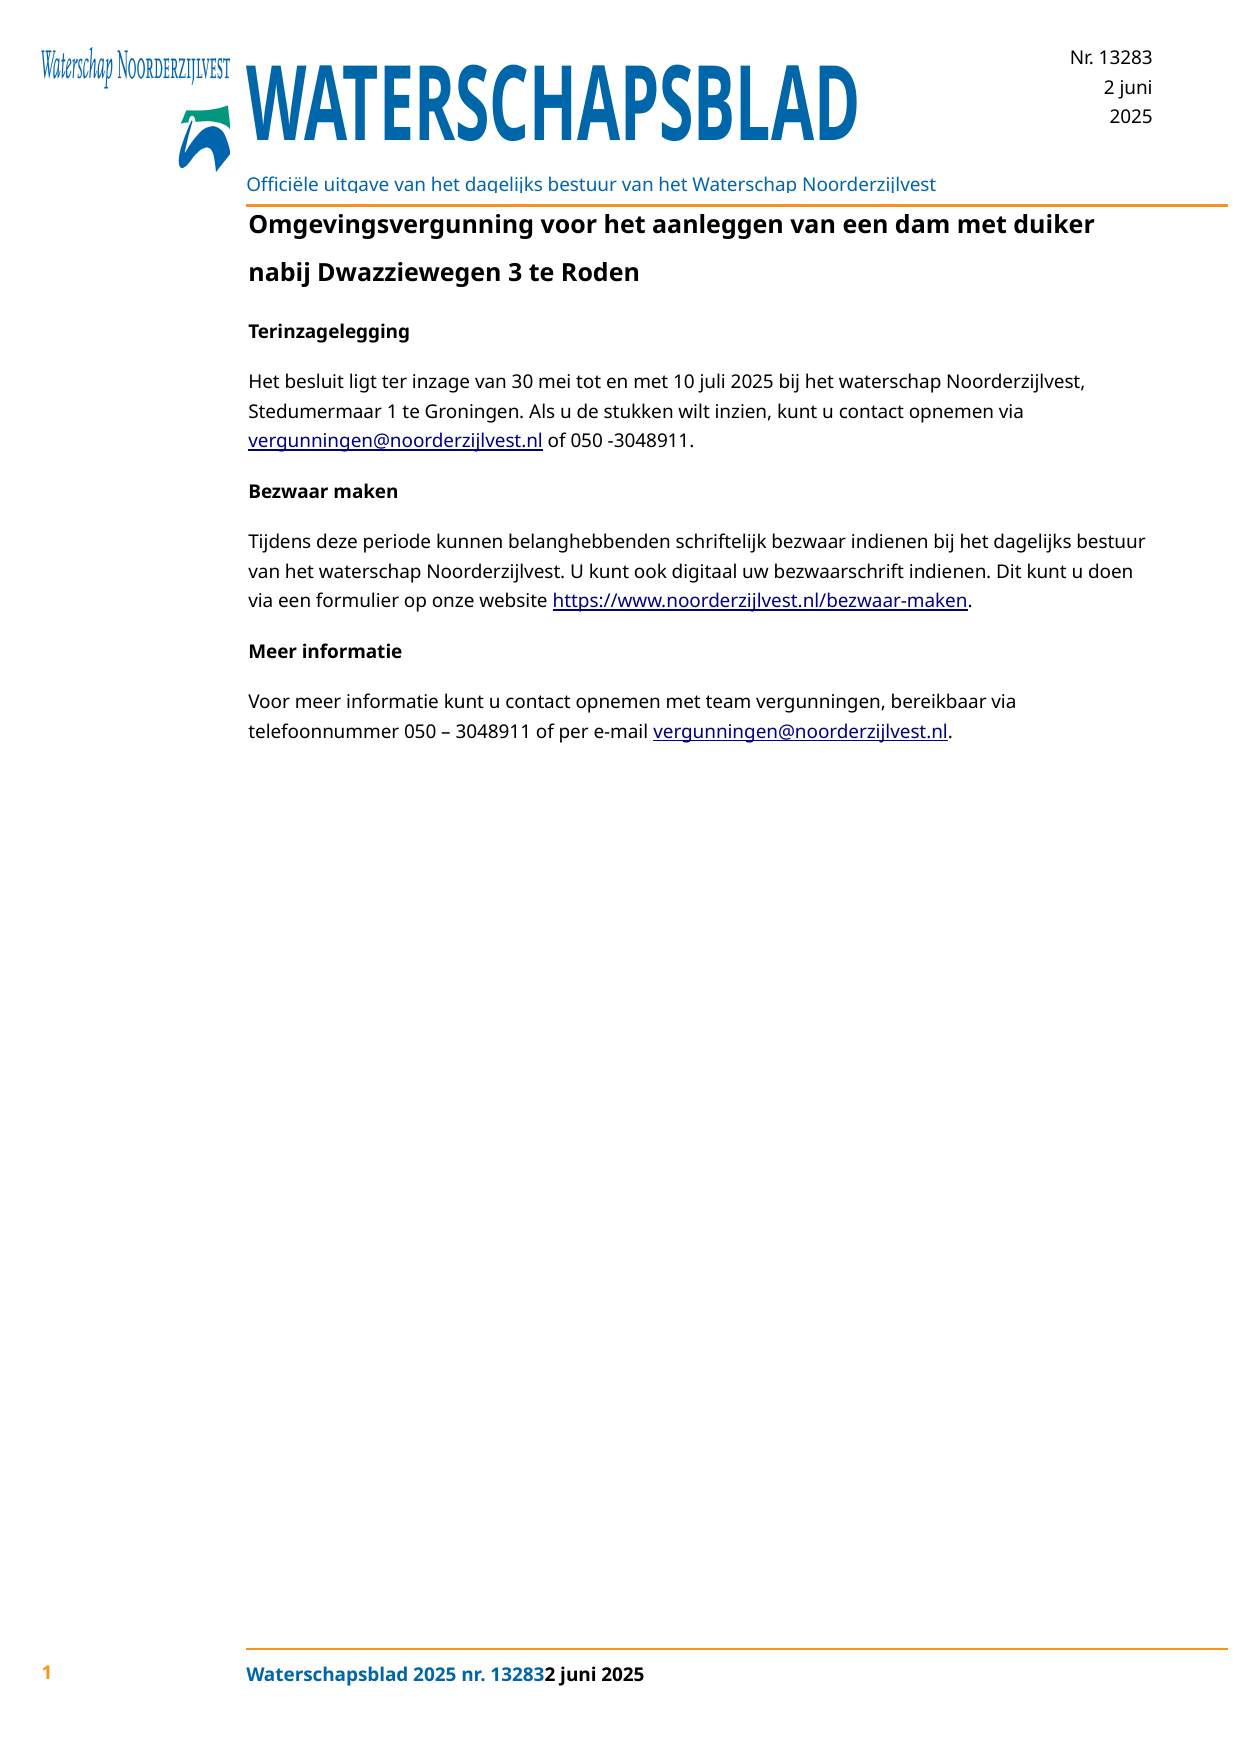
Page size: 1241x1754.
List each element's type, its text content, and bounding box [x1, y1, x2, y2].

text Terinzagelegging [248, 318, 1152, 344]
text Tijdens deze periode kunnen belanghebbenden schriftelijk bezwaar indienen bij het dagelijks bestuur van het waterschap Noorderzijlvest. U kunt ook digitaal uw bezwaarschrift indienen. Dit kunt u doen via een formulier op onze website https://www.noorderzijlvest.nl/bezwaar-maken. [248, 528, 1152, 613]
text Het besluit ligt ter inzage van 30 mei tot en met 10 juli 2025 bij het waterschap Noorderzijlvest, Stedumermaar 1 te Groningen. Als u de stukken wilt inzien, kunt u contact opnemen via vergunningen@noorderzijlvest.nl of 050 -3048911. [248, 368, 1152, 453]
picture [41, 47, 231, 172]
text Voor meer informatie kunt u contact opnemen met team vergunningen, bereikbaar via telefoonnummer 050 – 3048911 of per e-mail vergunningen@noorderzijlvest.nl. [248, 688, 1152, 744]
text Bezwaar maken [248, 478, 1152, 504]
text Meer informatie [248, 638, 1152, 664]
text Omgevingsvergunning voor het aanleggen van een dam met duiker nabij Dwazziewegen 3 te Roden [248, 207, 1152, 288]
